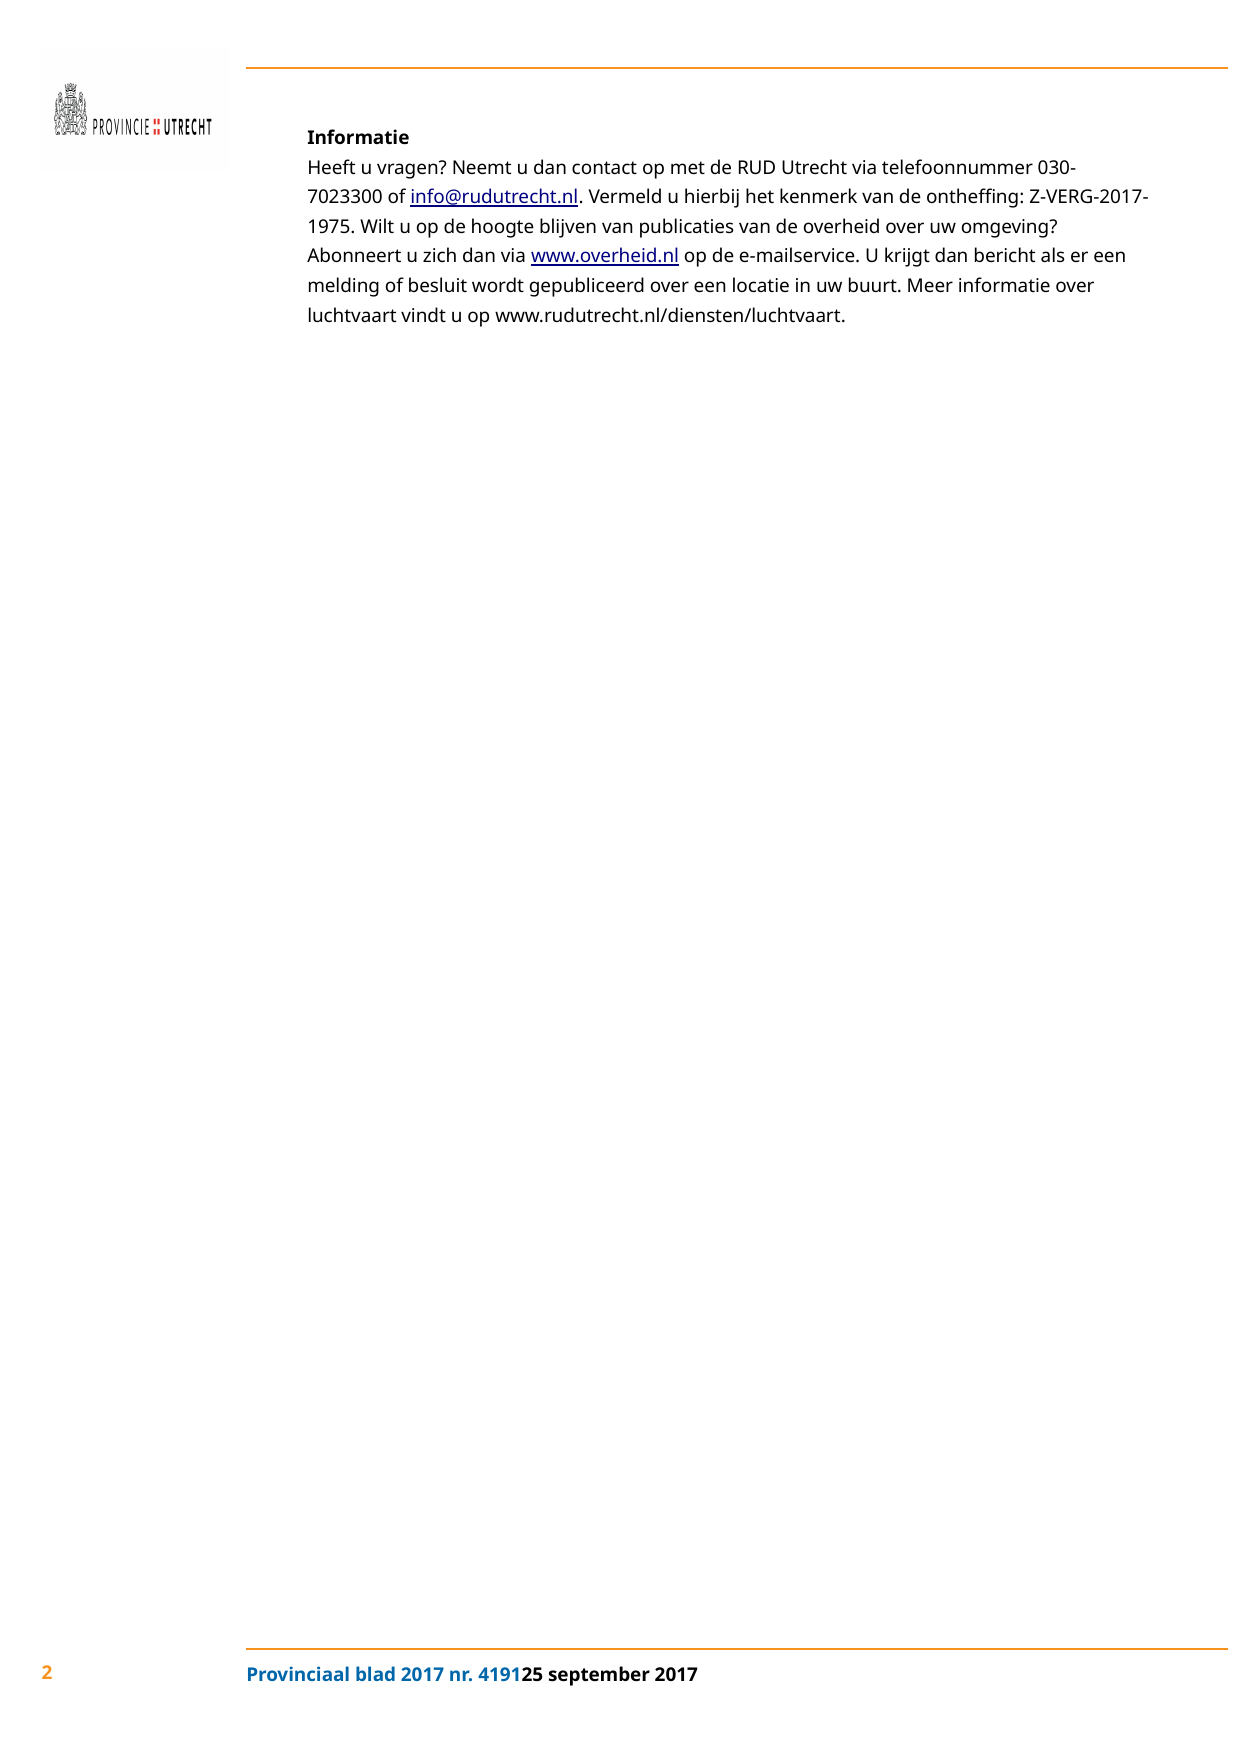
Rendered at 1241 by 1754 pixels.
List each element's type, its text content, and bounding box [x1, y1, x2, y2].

list Heeft u vragen? Neemt u dan contact op met de RUD Utrecht via telefoonnummer 030-7023300 of info@rudutrecht.nl. Vermeld u hierbij het kenmerk van de ontheffing: Z-VERG-2017-1975. Wilt u op de hoogte blijven van publicaties van de overheid over uw omgeving? Abonneert u zich dan via www.overheid.nl op de e-mailservice. U krijgt dan bericht als er een melding of besluit wordt gepubliceerd over een locatie in uw buurt. Meer informatie over luchtvaart vindt u op www.rudutrecht.nl/diensten/luchtvaart. [248, 154, 1152, 328]
list Informatie [248, 124, 1152, 150]
picture [41, 47, 231, 172]
